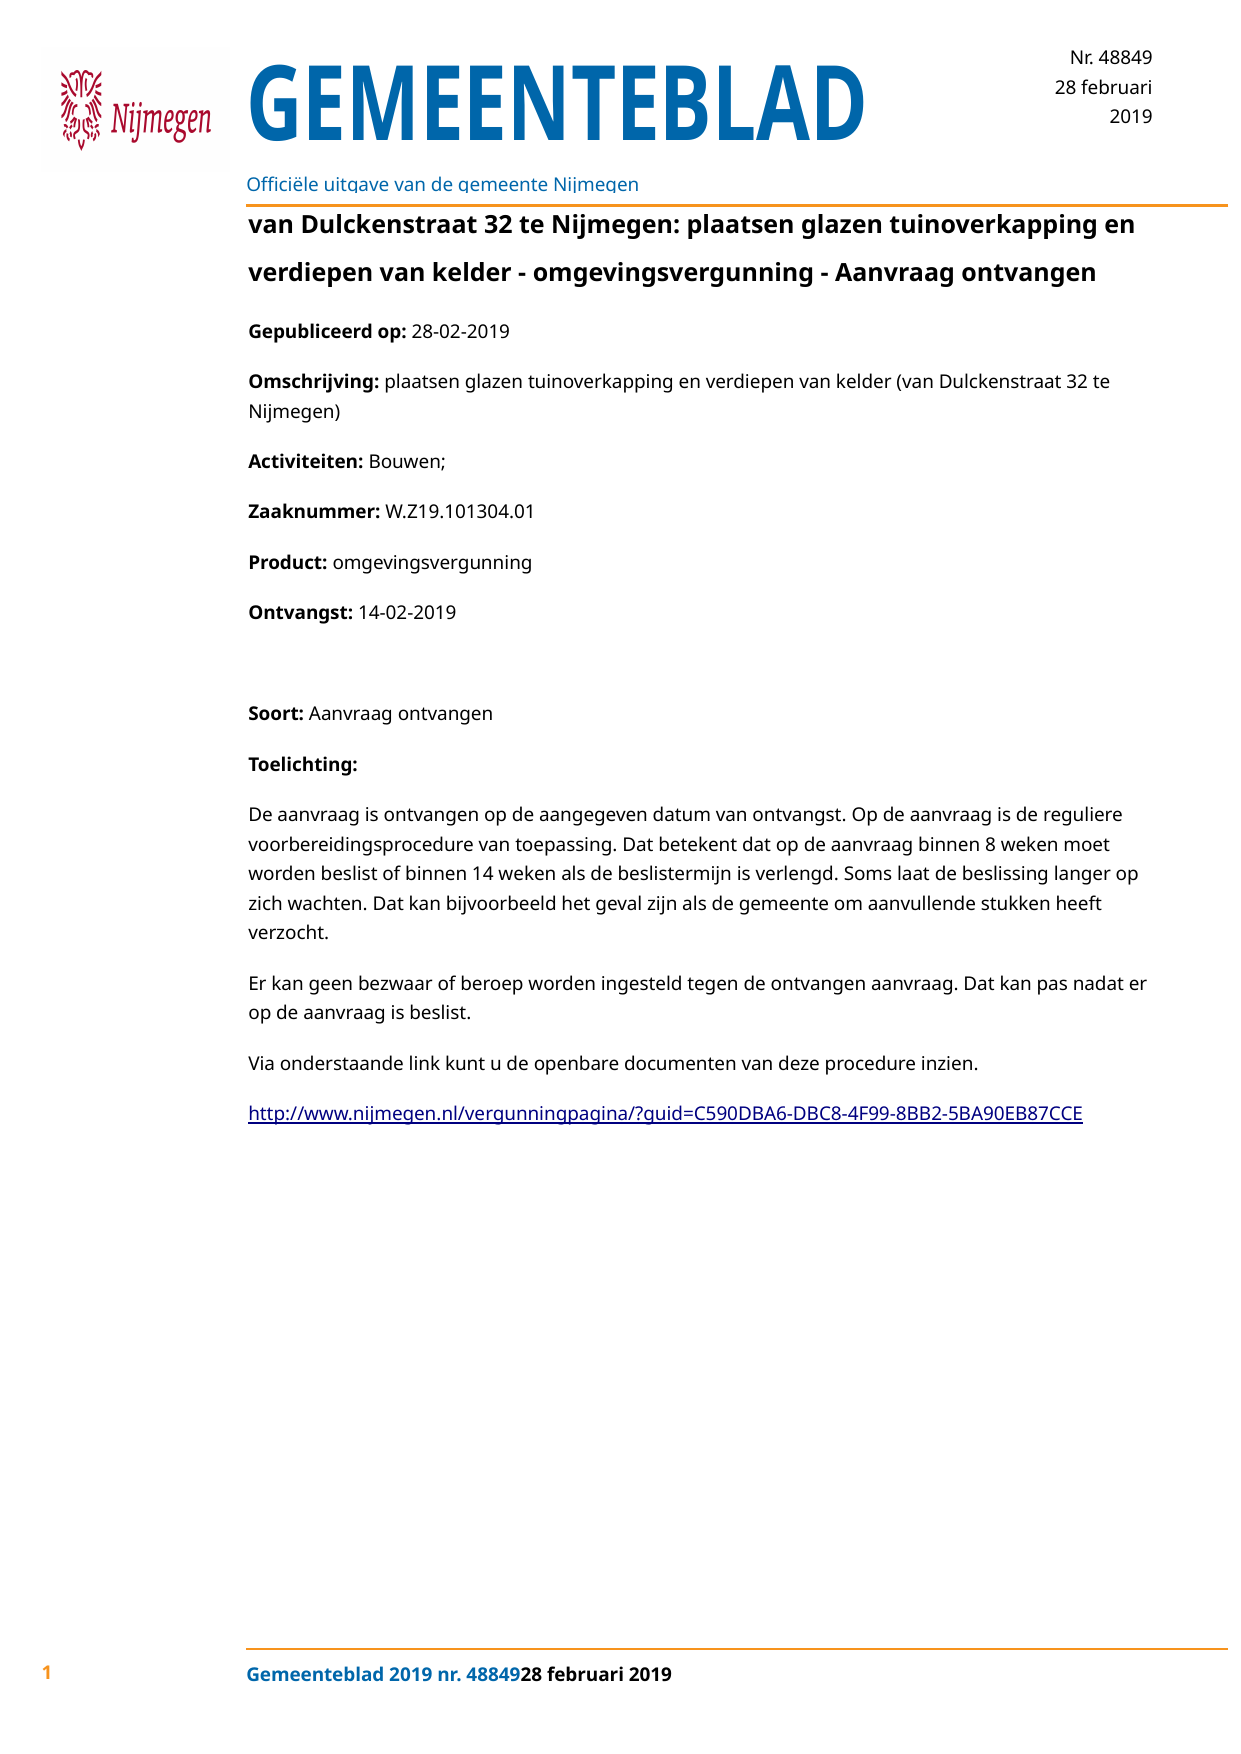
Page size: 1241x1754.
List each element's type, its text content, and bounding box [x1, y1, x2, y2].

text van Dulckenstraat 32 te Nijmegen: plaatsen glazen tuinoverkapping en verdiepen van kelder - omgevingsvergunning - Aanvraag ontvangen [248, 207, 1152, 288]
text Gepubliceerd op: 28-02-2019 [248, 318, 1152, 344]
text Ontvangst: 14-02-2019 [248, 599, 1152, 625]
text Zaaknummer: W.Z19.101304.01 [248, 499, 1152, 524]
text Product: omgevingsvergunning [248, 549, 1152, 575]
text Omschrijving: plaatsen glazen tuinoverkapping en verdiepen van kelder (van Dulckenstraat 32 te Nijmegen) [248, 368, 1152, 424]
text Toelichting: [248, 751, 1152, 777]
text http://www.nijmegen.nl/vergunningpagina/?guid=C590DBA6-DBC8-4F99-8BB2-5BA90EB87CCE [248, 1100, 1152, 1126]
text Soort: Aanvraag ontvangen [248, 700, 1152, 726]
text Activiteiten: Bouwen; [248, 448, 1152, 474]
text Er kan geen bezwaar of beroep worden ingesteld tegen de ontvangen aanvraag. Dat kan pas nadat er op de aanvraag is beslist. [248, 970, 1152, 1025]
text De aanvraag is ontvangen op de aangegeven datum van ontvangst. Op de aanvraag is de reguliere voorbereidingsprocedure van toepassing. Dat betekent dat op de aanvraag binnen 8 weken moet worden beslist of binnen 14 weken als de beslistermijn is verlengd. Soms laat de beslissing langer op zich wachten. Dat kan bijvoorbeeld het geval zijn als de gemeente om aanvullende stukken heeft verzocht. [248, 801, 1152, 945]
text Via onderstaande link kunt u de openbare documenten van deze procedure inzien. [248, 1050, 1152, 1076]
picture [41, 47, 231, 172]
